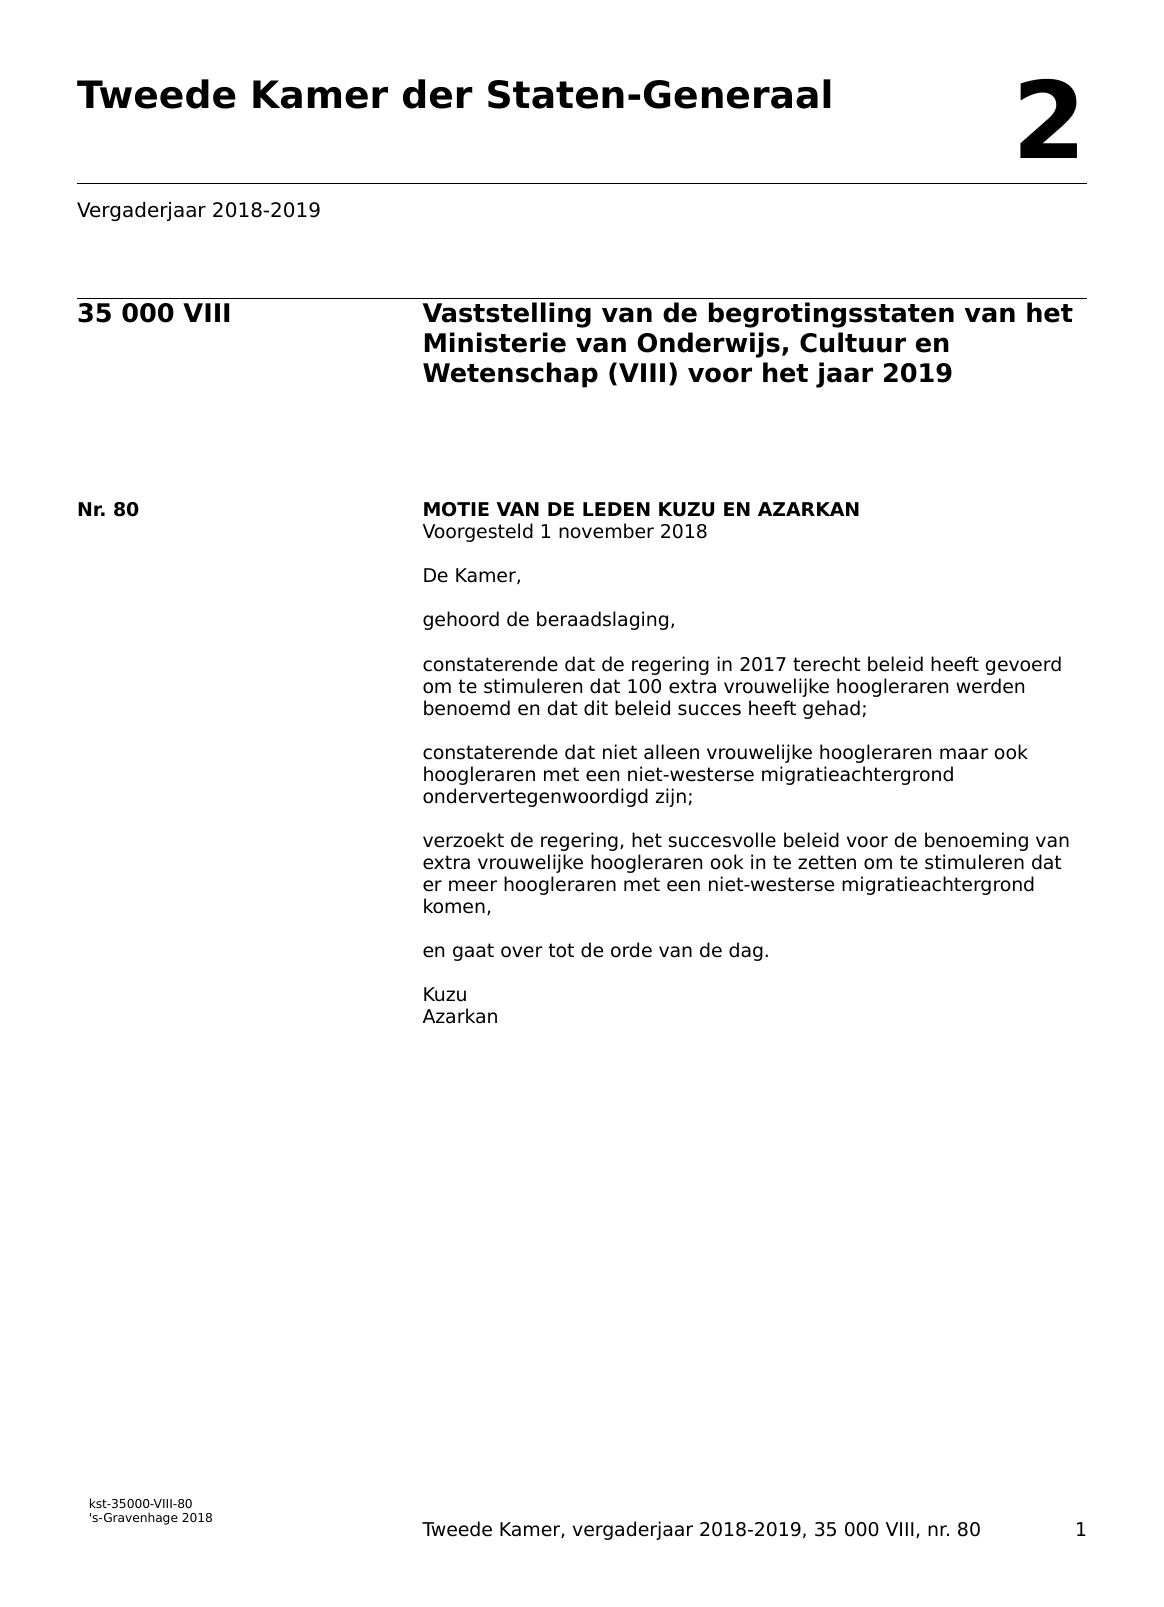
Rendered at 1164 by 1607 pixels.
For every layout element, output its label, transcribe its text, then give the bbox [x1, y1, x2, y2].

text gehoord de beraadslaging, [422, 609, 1087, 631]
table_header 2 [886, 59, 1087, 183]
text Kuzu [422, 984, 1087, 1006]
text constaterende dat niet alleen vrouwelijke hoogleraren maar ook hoogleraren met een niet-westerse migratieachtergrond ondervertegenwoordigd zijn; [422, 742, 1087, 808]
table_cell Vergaderjaar 2018-2019 [77, 184, 1087, 298]
text De Kamer, [422, 565, 1087, 587]
text 's-Gravenhage 2018 [88, 1511, 323, 1525]
text verzoekt de regering, het succesvolle beleid voor de benoeming van extra vrouwelijke hoogleraren ook in te zetten om te stimuleren dat er meer hoogleraren met een niet-westerse migratieachtergrond komen, [422, 830, 1087, 918]
text Azarkan [422, 1006, 1087, 1028]
text en gaat over tot de orde van de dag. [422, 940, 1087, 962]
text constaterende dat de regering in 2017 terecht beleid heeft gevoerd om te stimuleren dat 100 extra vrouwelijke hoogleraren werden benoemd en dat dit beleid succes heeft gehad; [422, 653, 1087, 719]
text kst-35000-VIII-80 [88, 1497, 323, 1511]
subtitle 35 000 VIII Vaststelling van de begrotingsstaten van het Ministerie van Onderwijs, Cultuur en Wetenschap (VIII) voor het jaar 2019 [77, 299, 1087, 388]
table_header Tweede Kamer der Staten-Generaal [77, 59, 886, 183]
subtitle Nr. 80 MOTIE VAN DE LEDEN KUZU EN AZARKAN [77, 499, 1087, 521]
text Voorgesteld 1 november 2018 [422, 521, 1087, 543]
